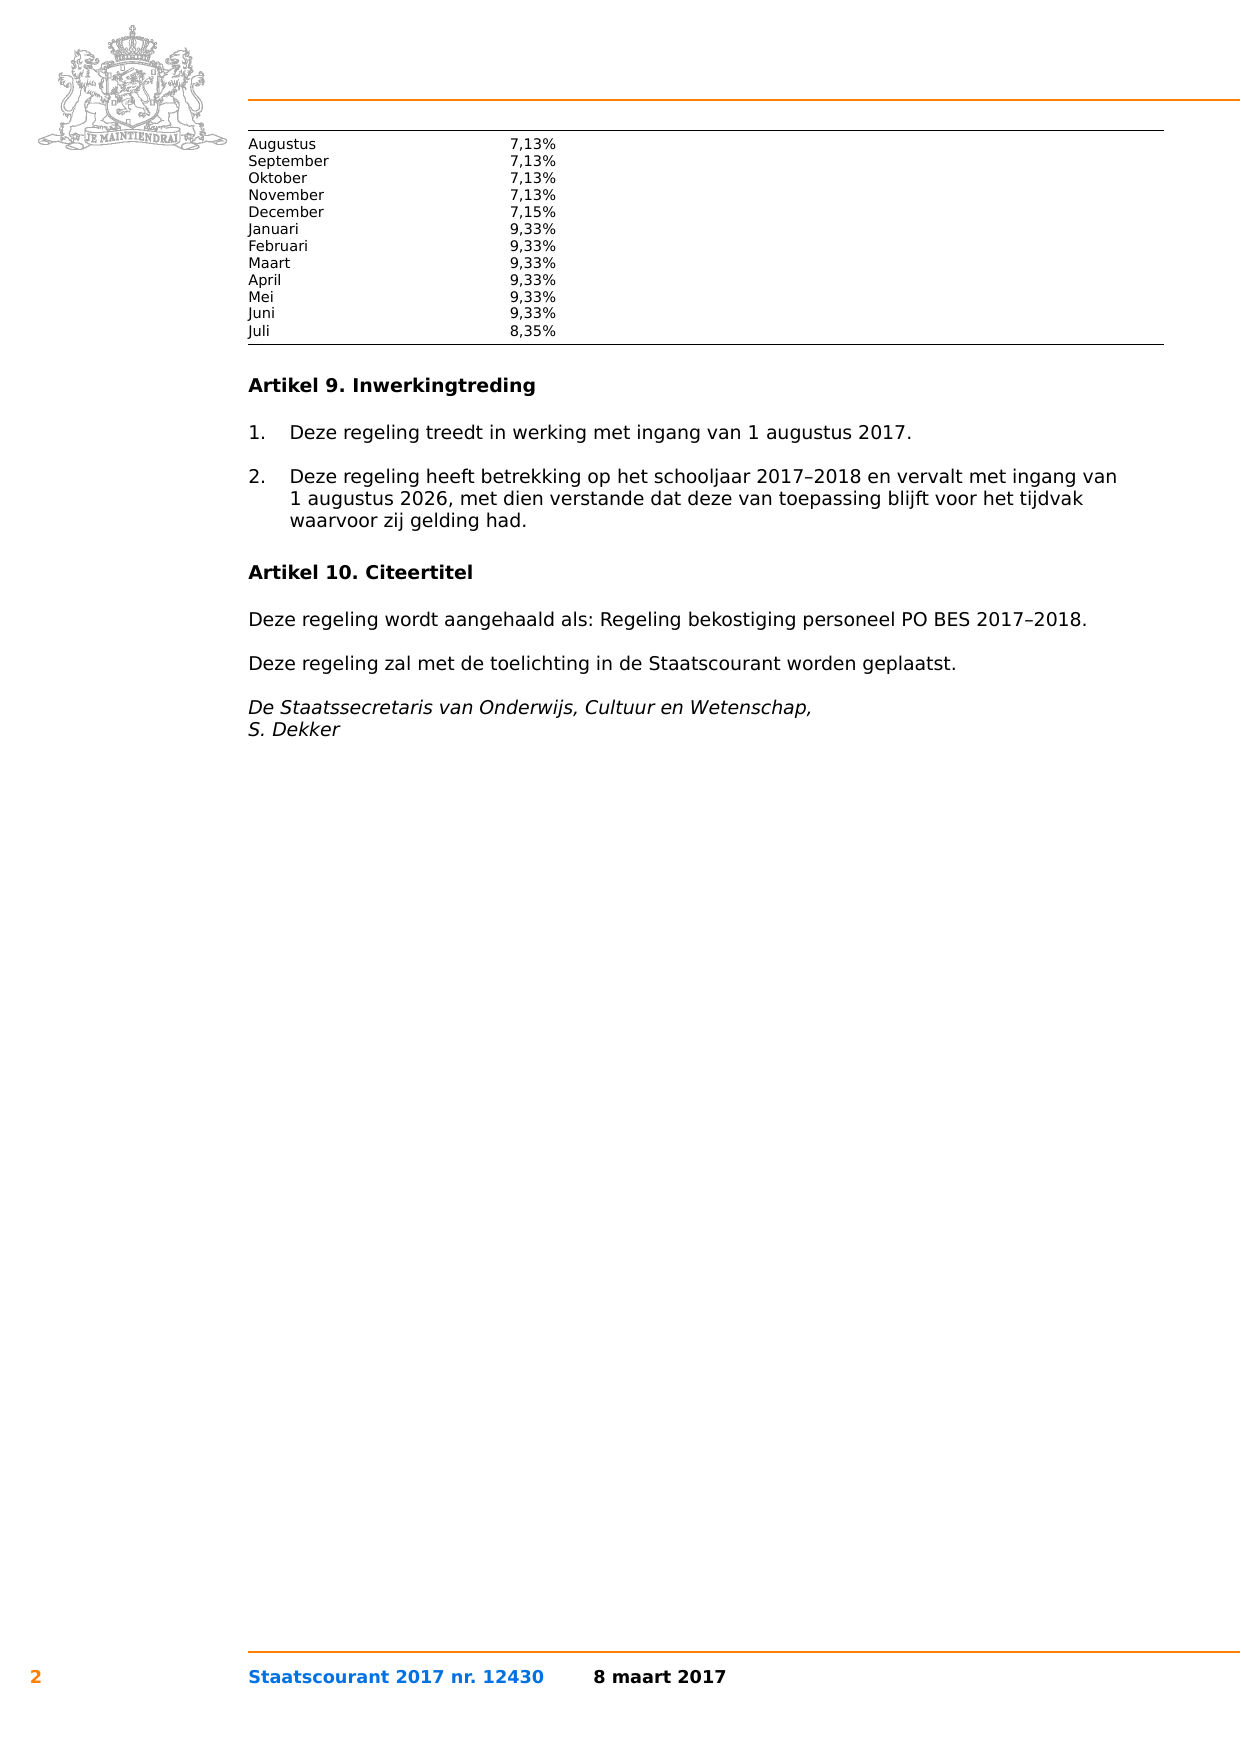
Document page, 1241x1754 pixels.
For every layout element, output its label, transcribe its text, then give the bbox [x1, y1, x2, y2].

table_cell November [248, 187, 504, 203]
text 1. Deze regeling treedt in werking met ingang van 1 augustus 2017. [248, 422, 1163, 444]
table_cell September [248, 153, 504, 169]
table_cell 9,33% [504, 238, 1163, 254]
table_cell Januari [248, 221, 504, 237]
table_cell Juli [248, 323, 504, 344]
table_cell 8,35% [504, 323, 1163, 344]
table_cell 7,13% [504, 153, 1163, 169]
table_cell 9,33% [504, 289, 1163, 305]
table_cell April [248, 271, 504, 288]
table_header Augustus [248, 131, 504, 153]
table_cell December [248, 204, 504, 221]
table_cell Oktober [248, 170, 504, 187]
table_cell 9,33% [504, 221, 1163, 237]
table_header 7,13% [504, 131, 1163, 153]
text De Staatssecretaris van Onderwijs, Cultuur en Wetenschap, S. Dekker [248, 697, 1163, 741]
text Deze regeling wordt aangehaald als: Regeling bekostiging personeel PO BES 2017–2018. [248, 609, 1163, 631]
subtitle Artikel 9. Inwerkingtreding [248, 375, 1163, 397]
table_cell Juni [248, 305, 504, 322]
table_cell Maart [248, 255, 504, 271]
table_cell Mei [248, 289, 504, 305]
table_cell 9,33% [504, 305, 1163, 322]
subtitle Artikel 10. Citeertitel [248, 562, 1163, 584]
table_cell 9,33% [504, 271, 1163, 288]
table_cell Februari [248, 238, 504, 254]
table_cell 7,13% [504, 187, 1163, 203]
text 2. Deze regeling heeft betrekking op het schooljaar 2017–2018 en vervalt met ingang van 1 augustus 2026, met dien verstande dat deze van toepassing blijft voor het tijdvak waarvoor zij gelding had. [248, 466, 1163, 532]
picture [38, 25, 227, 150]
table_cell 7,13% [504, 170, 1163, 187]
text Deze regeling zal met de toelichting in de Staatscourant worden geplaatst. [248, 653, 1163, 675]
table_cell 7,15% [504, 204, 1163, 221]
table_cell 9,33% [504, 255, 1163, 271]
